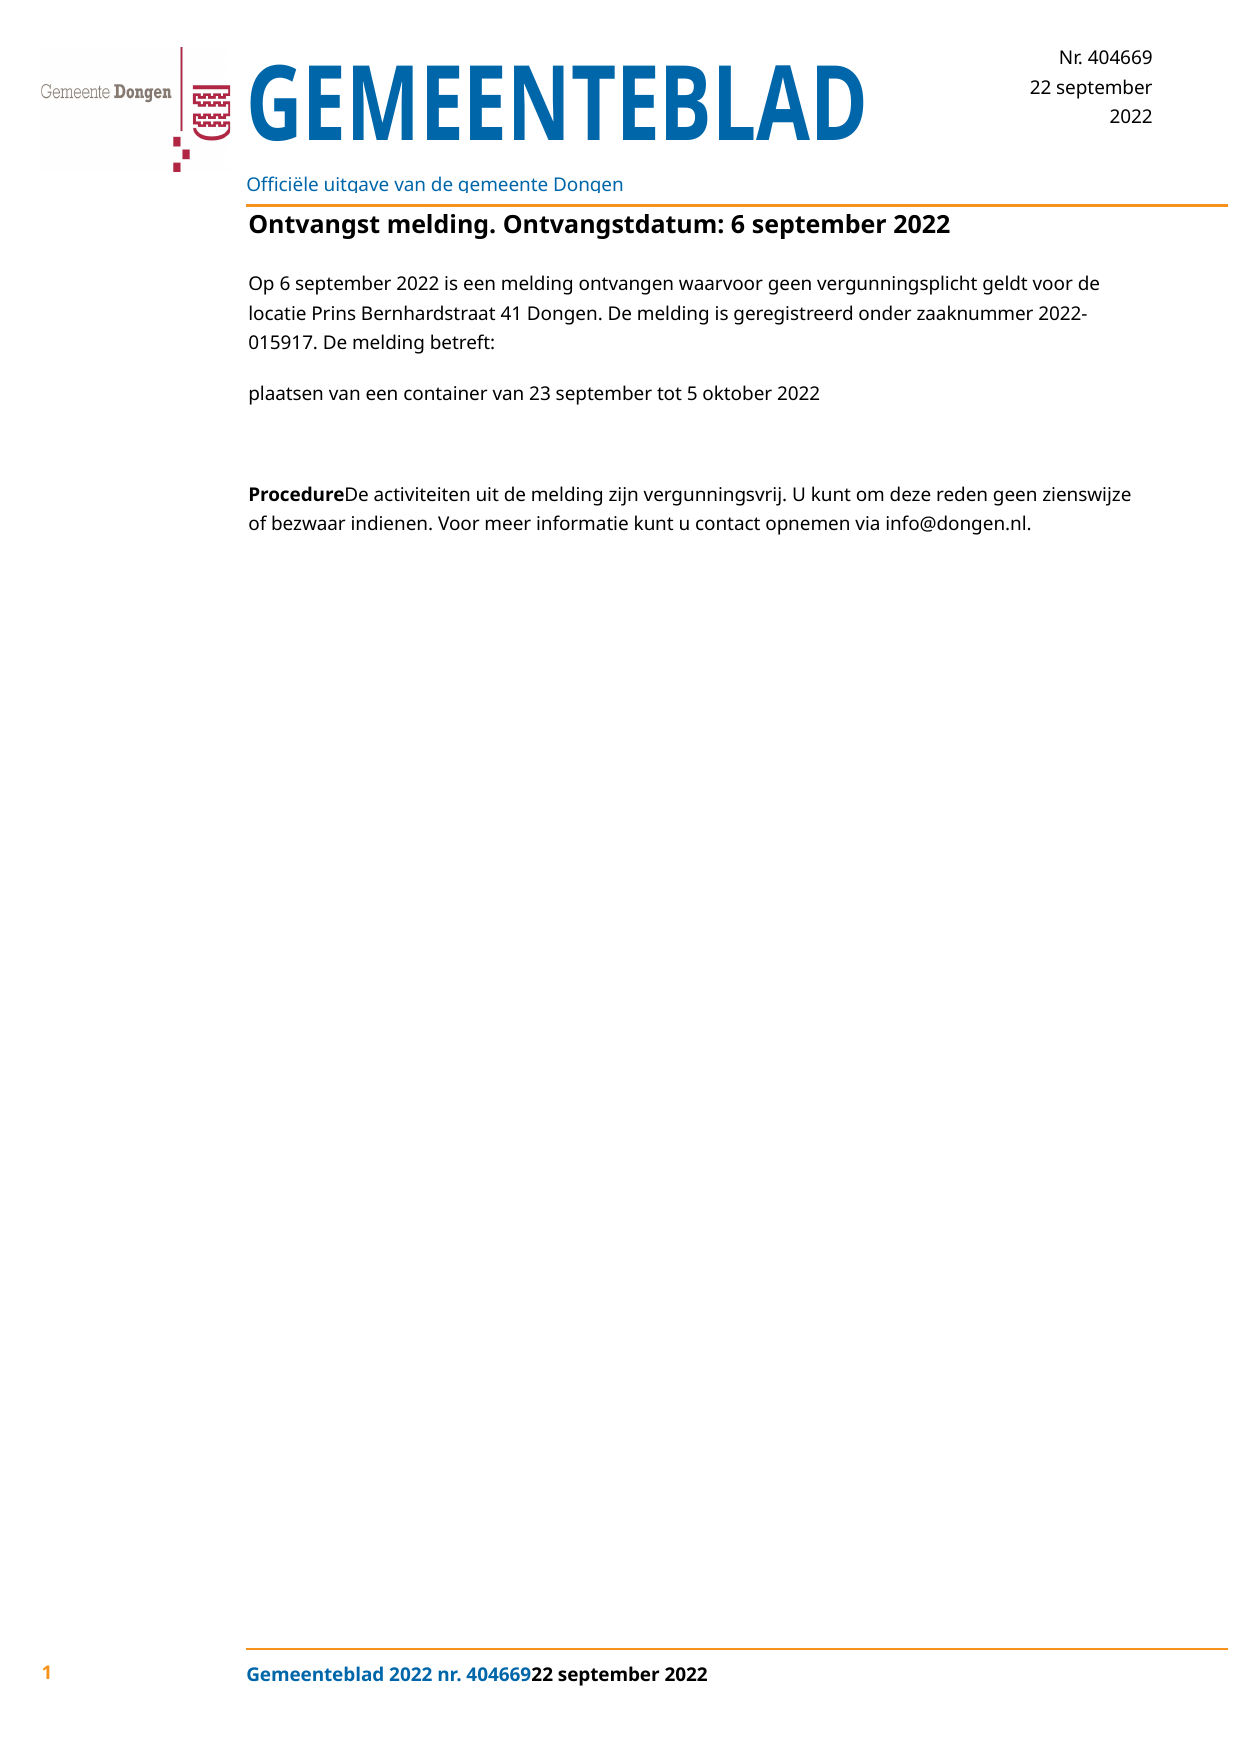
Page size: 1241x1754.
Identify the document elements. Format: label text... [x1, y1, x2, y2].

text plaatsen van een container van 23 september tot 5 oktober 2022 [248, 380, 1152, 406]
text Ontvangst melding. Ontvangstdatum: 6 september 2022 [248, 207, 1152, 241]
text Op 6 september 2022 is een melding ontvangen waarvoor geen vergunningsplicht geldt voor de locatie Prins Bernhardstraat 41 Dongen. De melding is geregistreerd onder zaaknummer 2022-015917. De melding betreft: [248, 270, 1152, 355]
picture [41, 47, 231, 172]
text ProcedureDe activiteiten uit de melding zijn vergunningsvrij. U kunt om deze reden geen zienswijze of bezwaar indienen. Voor meer informatie kunt u contact opnemen via info@dongen.nl. [248, 481, 1152, 536]
